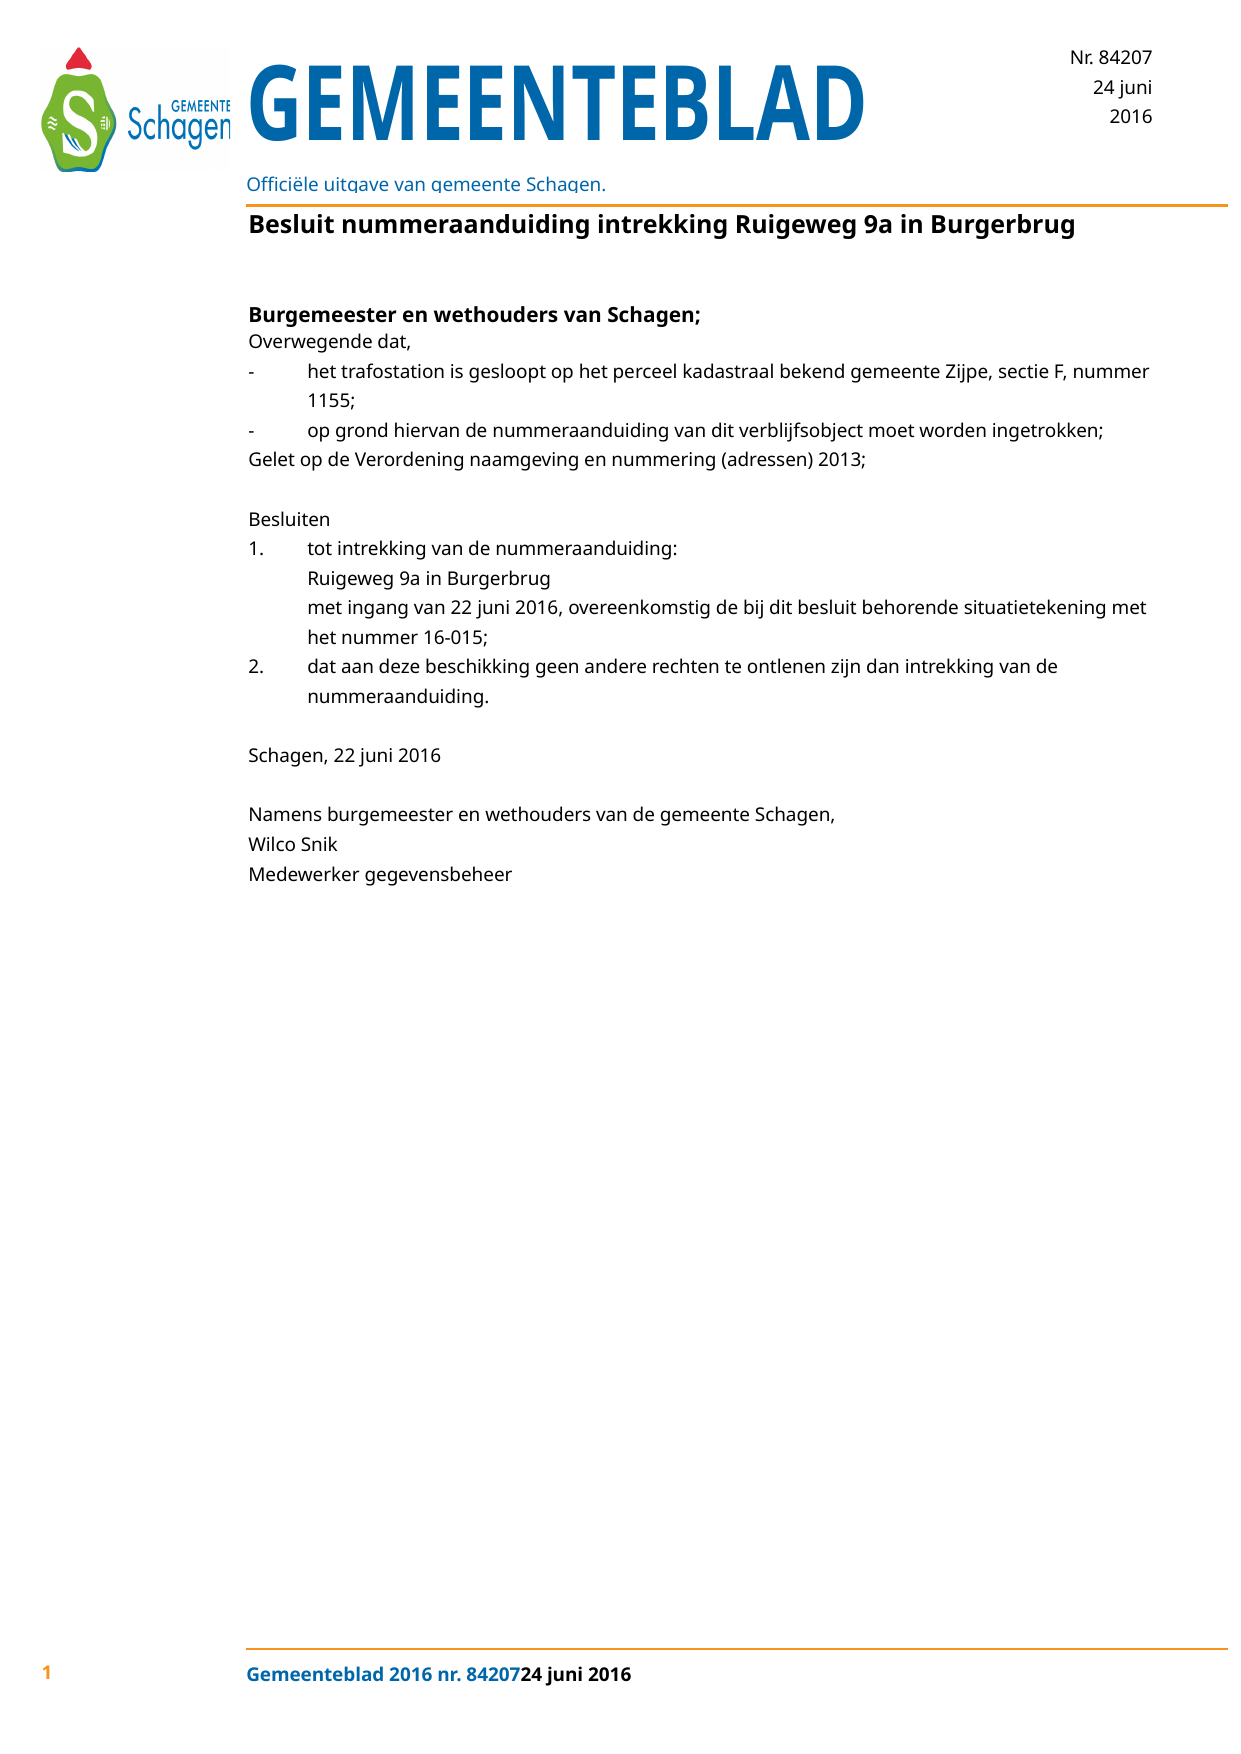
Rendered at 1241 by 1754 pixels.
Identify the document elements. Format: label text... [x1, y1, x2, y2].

list tot intrekking van de nummeraanduiding: [248, 535, 1152, 561]
text Besluit nummeraanduiding intrekking Ruigeweg 9a in Burgerbrug [248, 207, 1152, 241]
picture [41, 47, 231, 172]
text Besluiten [248, 506, 1152, 532]
list op grond hiervan de nummeraanduiding van dit verblijfsobject moet worden ingetrokken; [248, 417, 1152, 443]
text Wilco Snik [248, 831, 1152, 857]
list het trafostation is gesloopt op het perceel kadastraal bekend gemeente Zijpe, sectie F, nummer 1155; [248, 358, 1152, 413]
list met ingang van 22 juni 2016, overeenkomstig de bij dit besluit behorende situatietekening met het nummer 16-015; [248, 594, 1152, 650]
list Ruigeweg 9a in Burgerbrug [248, 565, 1152, 591]
text Gelet op de Verordening naamgeving en nummering (adressen) 2013; [248, 447, 1152, 472]
list dat aan deze beschikking geen andere rechten te ontlenen zijn dan intrekking van de nummeraanduiding. [248, 654, 1152, 709]
text Burgemeester en wethouders van Schagen; [248, 300, 1152, 328]
text Schagen, 22 juni 2016 [248, 742, 1152, 768]
text Medewerker gegevensbeheer [248, 861, 1152, 887]
text Overwegende dat, [248, 328, 1152, 354]
text Namens burgemeester en wethouders van de gemeente Schagen, [248, 802, 1152, 827]
